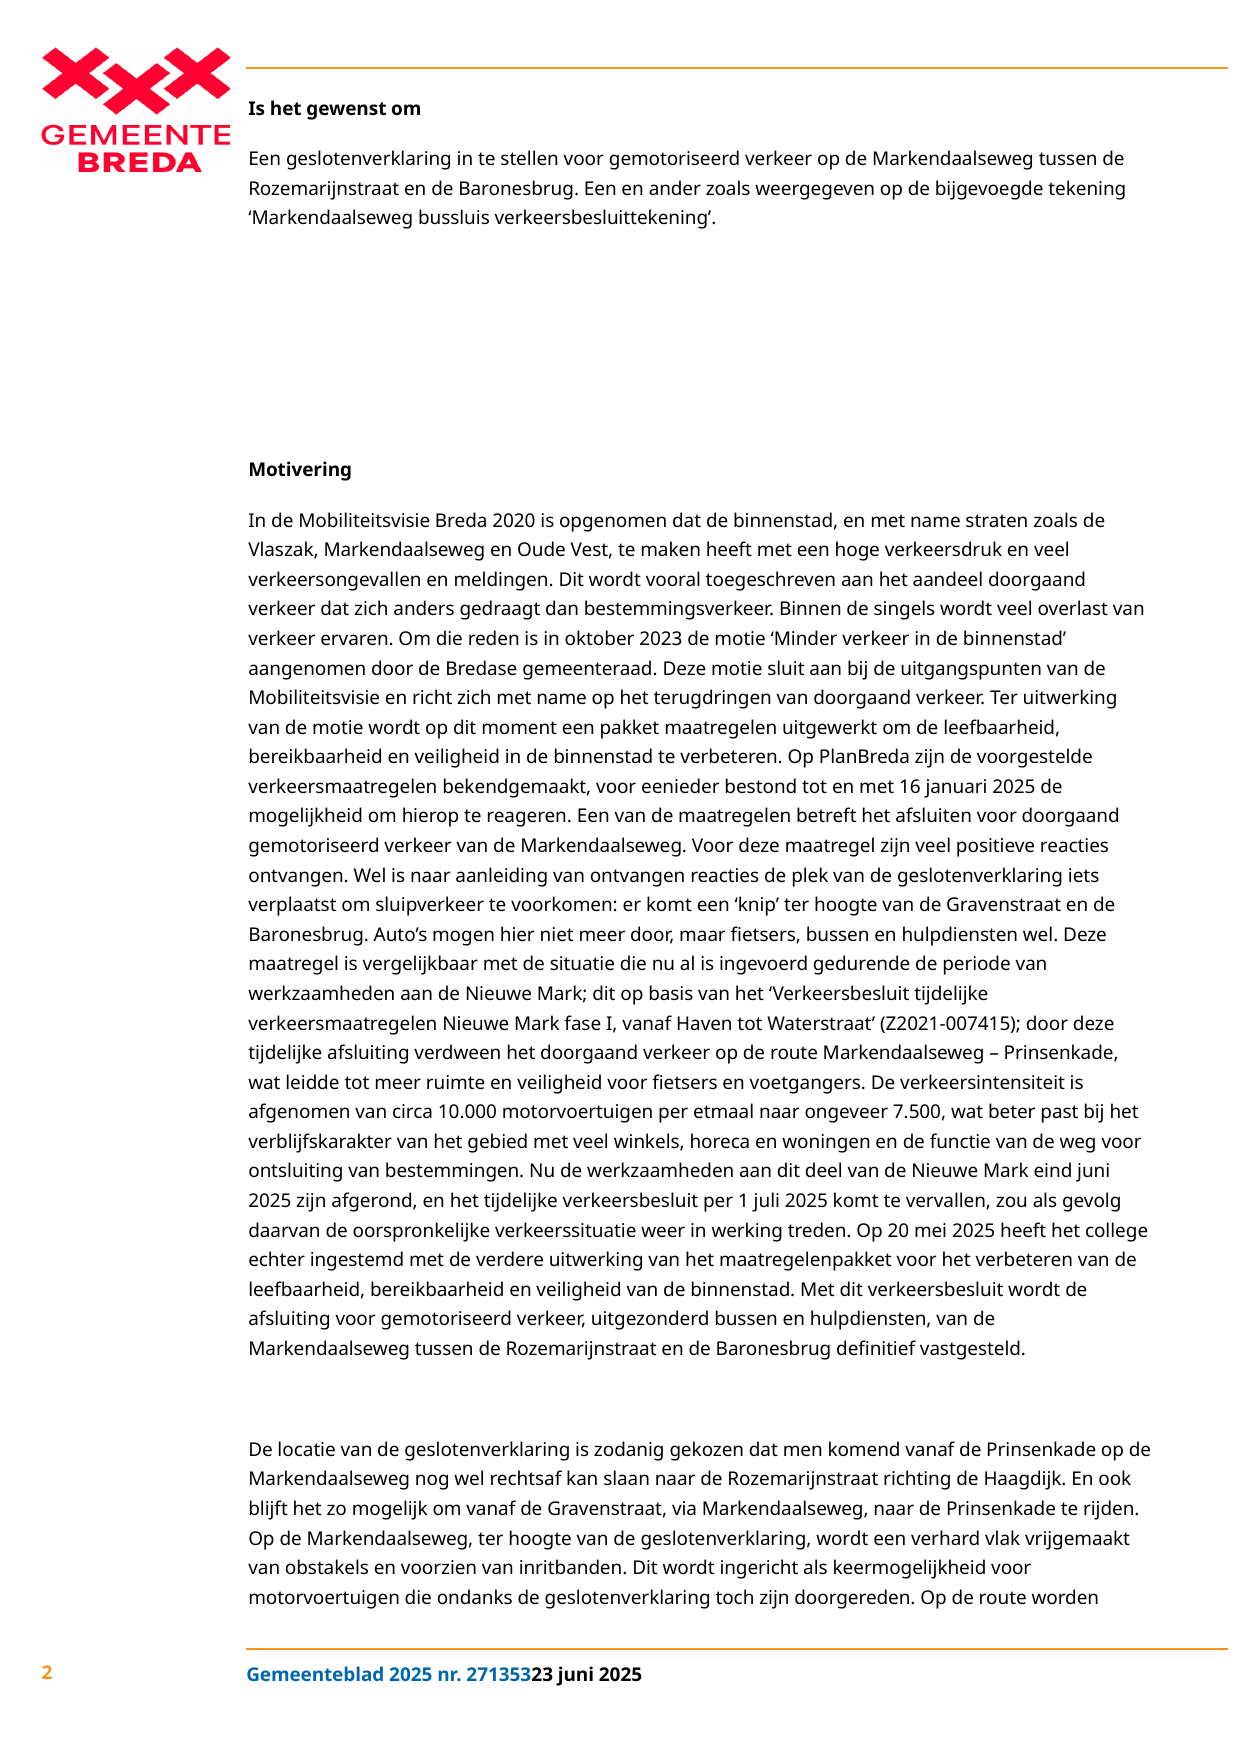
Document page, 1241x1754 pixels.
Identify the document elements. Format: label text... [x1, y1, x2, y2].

text Is het gewenst om [248, 95, 1152, 121]
text Motivering [248, 456, 1152, 482]
text Een geslotenverklaring in te stellen voor gemotoriseerd verkeer op de Markendaalseweg tussen de Rozemarijnstraat en de Baronesbrug. Een en ander zoals weergegeven op de bijgevoegde tekening ‘Markendaalseweg bussluis verkeersbesluittekening’. [248, 145, 1152, 230]
text In de Mobiliteitsvisie Breda 2020 is opgenomen dat de binnenstad, en met name straten zoals de Vlaszak, Markendaalseweg en Oude Vest, te maken heeft met een hoge verkeersdruk en veel verkeersongevallen en meldingen. Dit wordt vooral toegeschreven aan het aandeel doorgaand verkeer dat zich anders gedraagt dan bestemmingsverkeer. Binnen de singels wordt veel overlast van verkeer ervaren. Om die reden is in oktober 2023 de motie ‘Minder verkeer in de binnenstad’ aangenomen door de Bredase gemeenteraad. Deze motie sluit aan bij de uitgangspunten van de Mobiliteitsvisie en richt zich met name op het terugdringen van doorgaand verkeer. Ter uitwerking van de motie wordt op dit moment een pakket maatregelen uitgewerkt om de leefbaarheid, bereikbaarheid en veiligheid in de binnenstad te verbeteren. Op PlanBreda zijn de voorgestelde verkeersmaatregelen bekendgemaakt, voor eenieder bestond tot en met 16 januari 2025 de mogelijkheid om hierop te reageren. Een van de maatregelen betreft het afsluiten voor doorgaand gemotoriseerd verkeer van de Markendaalseweg. Voor deze maatregel zijn veel positieve reacties ontvangen. Wel is naar aanleiding van ontvangen reacties de plek van de geslotenverklaring iets verplaatst om sluipverkeer te voorkomen: er komt een ‘knip’ ter hoogte van de Gravenstraat en de Baronesbrug. Auto’s mogen hier niet meer door, maar fietsers, bussen en hulpdiensten wel. Deze maatregel is vergelijkbaar met de situatie die nu al is ingevoerd gedurende de periode van werkzaamheden aan de Nieuwe Mark; dit op basis van het ‘Verkeersbesluit tijdelijke verkeersmaatregelen Nieuwe Mark fase I, vanaf Haven tot Waterstraat’ (Z2021-007415); door deze tijdelijke afsluiting verdween het doorgaand verkeer op de route Markendaalseweg – Prinsenkade, wat leidde tot meer ruimte en veiligheid voor fietsers en voetgangers. De verkeersintensiteit is afgenomen van circa 10.000 motorvoertuigen per etmaal naar ongeveer 7.500, wat beter past bij het verblijfskarakter van het gebied met veel winkels, horeca en woningen en de functie van de weg voor ontsluiting van bestemmingen. Nu de werkzaamheden aan dit deel van de Nieuwe Mark eind juni 2025 zijn afgerond, en het tijdelijke verkeersbesluit per 1 juli 2025 komt te vervallen, zou als gevolg daarvan de oorspronkelijke verkeerssituatie weer in werking treden. Op 20 mei 2025 heeft het college echter ingestemd met de verdere uitwerking van het maatregelenpakket voor het verbeteren van de leefbaarheid, bereikbaarheid en veiligheid van de binnenstad. Met dit verkeersbesluit wordt de afsluiting voor gemotoriseerd verkeer, uitgezonderd bussen en hulpdiensten, van de Markendaalseweg tussen de Rozemarijnstraat en de Baronesbrug definitief vastgesteld. [248, 507, 1152, 1361]
picture [41, 47, 231, 172]
text De locatie van de geslotenverklaring is zodanig gekozen dat men komend vanaf de Prinsenkade op de Markendaalseweg nog wel rechtsaf kan slaan naar de Rozemarijnstraat richting de Haagdijk. En ook blijft het zo mogelijk om vanaf de Gravenstraat, via Markendaalseweg, naar de Prinsenkade te rijden. Op de Markendaalseweg, ter hoogte van de geslotenverklaring, wordt een verhard vlak vrijgemaakt van obstakels en voorzien van inritbanden. Dit wordt ingericht als keermogelijkheid voor motorvoertuigen die ondanks de geslotenverklaring toch zijn doorgereden. Op de route worden [248, 1436, 1152, 1610]
